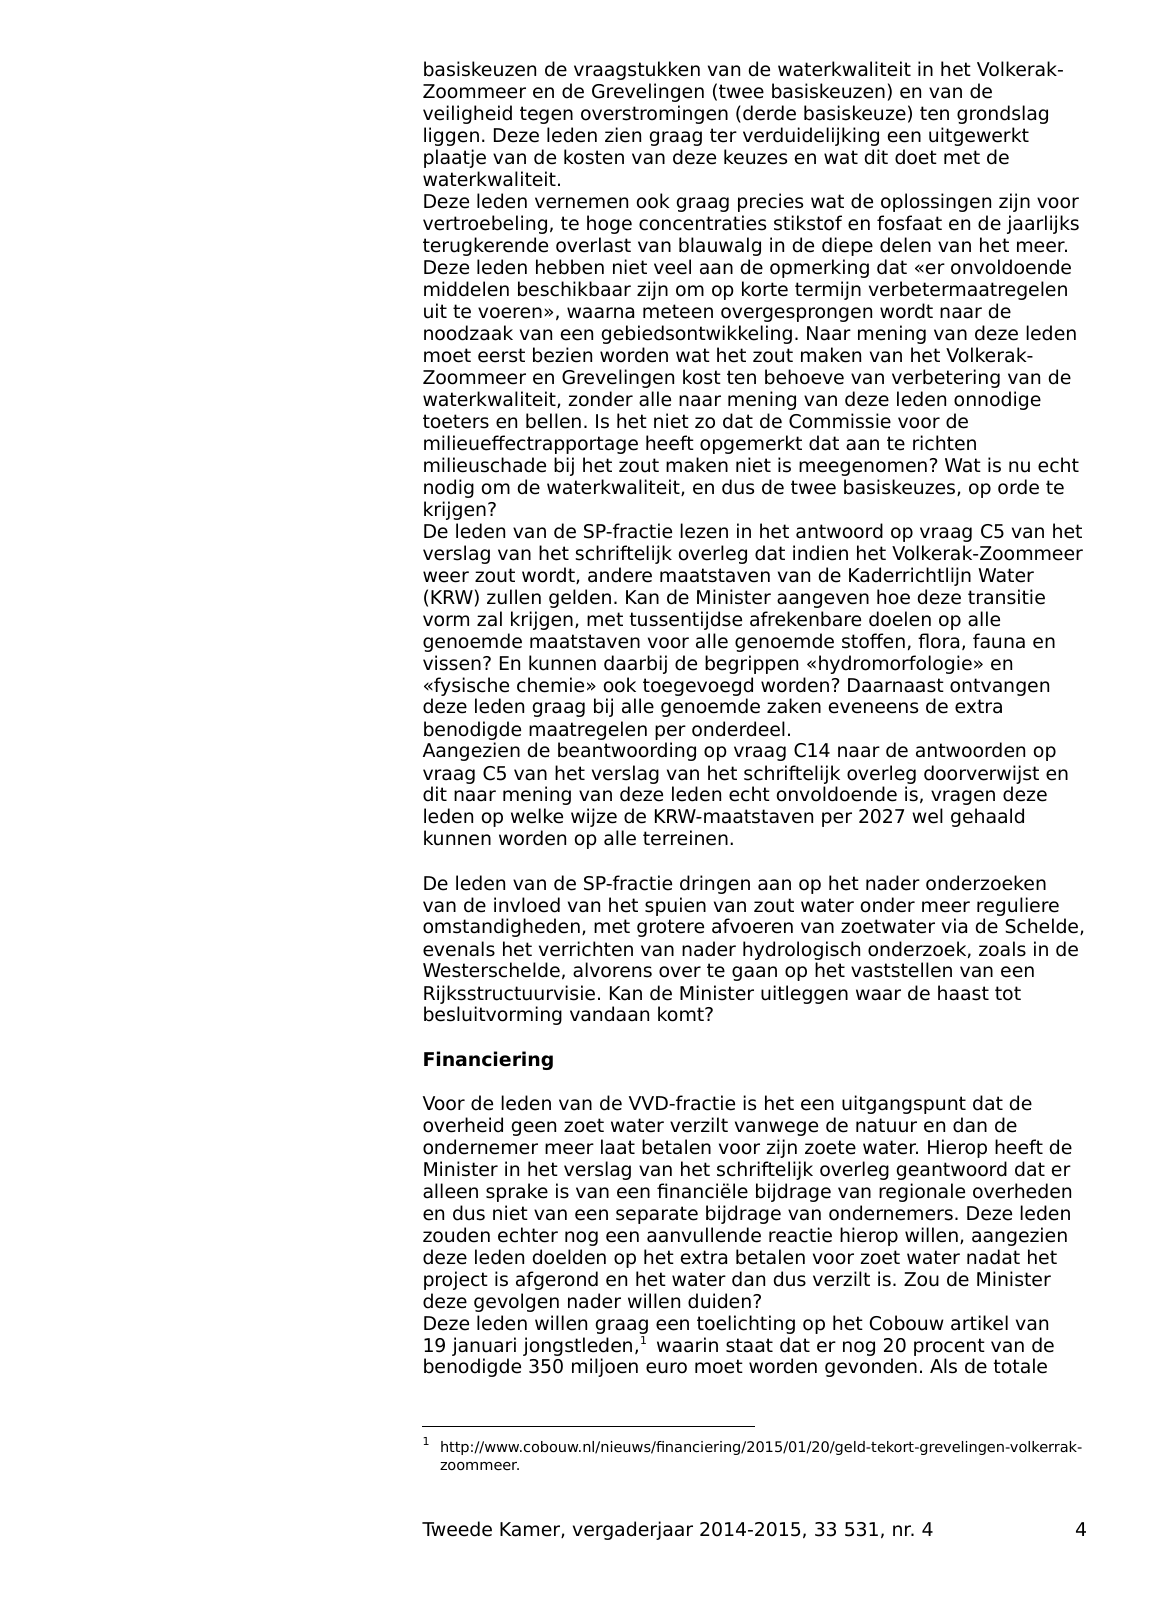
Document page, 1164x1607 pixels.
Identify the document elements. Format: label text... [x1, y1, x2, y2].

text De leden van de SP-fractie lezen in het antwoord op vraag C5 van het verslag van het schriftelijk overleg dat indien het Volkerak-Zoommeer weer zout wordt, andere maatstaven van de Kaderrichtlijn Water (KRW) zullen gelden. Kan de Minister aangeven hoe deze transitie vorm zal krijgen, met tussentijdse afrekenbare doelen op alle genoemde maatstaven voor alle genoemde stoffen, flora, fauna en vissen? En kunnen daarbij de begrippen «hydromorfologie» en «fysische chemie» ook toegevoegd worden? Daarnaast ontvangen deze leden graag bij alle genoemde zaken eveneens de extra benodigde maatregelen per onderdeel. [422, 521, 1087, 740]
subtitle Financiering [422, 1048, 1087, 1071]
text Deze leden willen graag een toelichting op het Cobouw artikel van 19 januari jongstleden, waarin staat dat er nog 20 procent van de benodigde 350 miljoen euro moet worden gevonden. Als de totale [422, 1312, 1087, 1378]
text basiskeuzen de vraagstukken van de waterkwaliteit in het Volkerak-Zoommeer en de Grevelingen (twee basiskeuzen) en van de veiligheid tegen overstromingen (derde basiskeuze) ten grondslag liggen. Deze leden zien graag ter verduidelijking een uitgewerkt plaatje van de kosten van deze keuzes en wat dit doet met de waterkwaliteit. [422, 59, 1087, 191]
text De leden van de SP-fractie dringen aan op het nader onderzoeken van de invloed van het spuien van zout water onder meer reguliere omstandigheden, met grotere afvoeren van zoetwater via de Schelde, evenals het verrichten van nader hydrologisch onderzoek, zoals in de Westerschelde, alvorens over te gaan op het vaststellen van een Rijksstructuurvisie. Kan de Minister uitleggen waar de haast tot besluitvorming vandaan komt? [422, 872, 1087, 1026]
text http://www.cobouw.nl/nieuws/financiering/2015/01/20/geld-tekort-grevelingen-volkerrak-zoommeer. [422, 1435, 1087, 1474]
text Aangezien de beantwoording op vraag C14 naar de antwoorden op vraag C5 van het verslag van het schriftelijk overleg doorverwijst en dit naar mening van deze leden echt onvoldoende is, vragen deze leden op welke wijze de KRW-maatstaven per 2027 wel gehaald kunnen worden op alle terreinen. [422, 740, 1087, 850]
text Deze leden vernemen ook graag precies wat de oplossingen zijn voor vertroebeling, te hoge concentraties stikstof en fosfaat en de jaarlijks terugkerende overlast van blauwalg in de diepe delen van het meer. Deze leden hebben niet veel aan de opmerking dat «er onvoldoende middelen beschikbaar zijn om op korte termijn verbetermaatregelen uit te voeren», waarna meteen overgesprongen wordt naar de noodzaak van een gebiedsontwikkeling. Naar mening van deze leden moet eerst bezien worden wat het zout maken van het Volkerak-Zoommeer en Grevelingen kost ten behoeve van verbetering van de waterkwaliteit, zonder alle naar mening van deze leden onnodige toeters en bellen. Is het niet zo dat de Commissie voor de milieueffectrapportage heeft opgemerkt dat aan te richten milieuschade bij het zout maken niet is meegenomen? Wat is nu echt nodig om de waterkwaliteit, en dus de twee basiskeuzes, op orde te krijgen? [422, 191, 1087, 521]
text Voor de leden van de VVD-fractie is het een uitgangspunt dat de overheid geen zoet water verzilt vanwege de natuur en dan de ondernemer meer laat betalen voor zijn zoete water. Hierop heeft de Minister in het verslag van het schriftelijk overleg geantwoord dat er alleen sprake is van een financiële bijdrage van regionale overheden en dus niet van een separate bijdrage van ondernemers. Deze leden zouden echter nog een aanvullende reactie hierop willen, aangezien deze leden doelden op het extra betalen voor zoet water nadat het project is afgerond en het water dan dus verzilt is. Zou de Minister deze gevolgen nader willen duiden? [422, 1093, 1087, 1312]
